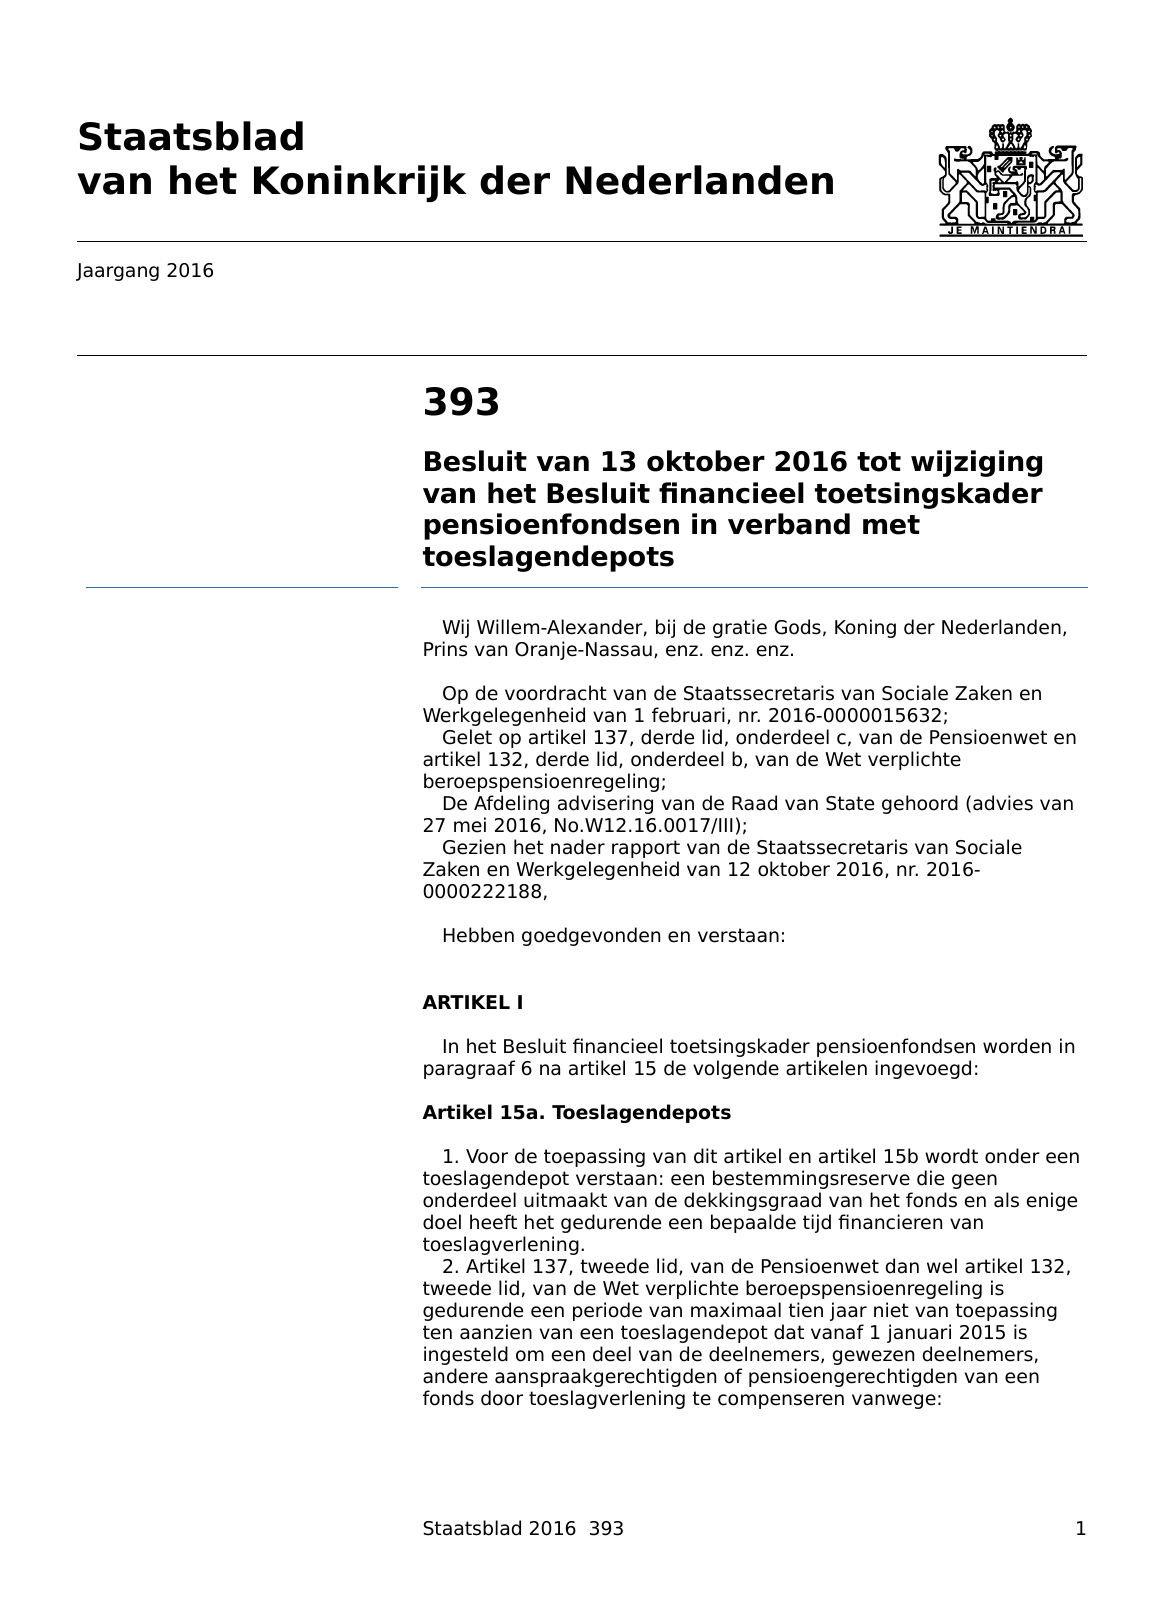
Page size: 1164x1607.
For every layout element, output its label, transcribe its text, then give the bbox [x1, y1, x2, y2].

text De Afdeling advisering van de Raad van State gehoord (advies van 27 mei 2016, No.W12.16.0017/III); [422, 793, 1087, 837]
text Gelet op artikel 137, derde lid, onderdeel c, van de Pensioenwet en artikel 132, derde lid, onderdeel b, van de Wet verplichte beroepspensioenregeling; [422, 727, 1087, 793]
text Wij Willem-Alexander, bij de gratie Gods, Koning der Nederlanden, Prins van Oranje-Nassau, enz. enz. enz. [422, 617, 1087, 661]
subtitle ARTIKEL I [422, 992, 1087, 1014]
picture [936, 115, 1087, 240]
text 1. Voor de toepassing van dit artikel en artikel 15b wordt onder een toeslagendepot verstaan: een bestemmingsreserve die geen onderdeel uitmaakt van de dekkingsgraad van het fonds en als enige doel heeft het gedurende een bepaalde tijd financieren van toeslagverlening. [422, 1146, 1087, 1256]
text Gezien het nader rapport van de Staatssecretaris van Sociale Zaken en Werkgelegenheid van 12 oktober 2016, nr. 2016-0000222188, [422, 837, 1087, 903]
text Besluit van 13 oktober 2016 tot wijziging van het Besluit financieel toetsingskader pensioenfondsen in verband met toeslagendepots [422, 447, 1087, 573]
subtitle 393 [422, 381, 1087, 424]
table_header [886, 100, 1087, 241]
text In het Besluit financieel toetsingskader pensioenfondsen worden in paragraaf 6 na artikel 15 de volgende artikelen ingevoegd: [422, 1036, 1087, 1080]
table_header Staatsblad van het Koninkrijk der Nederlanden [77, 100, 886, 241]
table_cell Jaargang 2016 [77, 242, 1087, 355]
text Op de voordracht van de Staatssecretaris van Sociale Zaken en Werkgelegenheid van 1 februari, nr. 2016-0000015632; [422, 683, 1087, 727]
text Hebben goedgevonden en verstaan: [422, 925, 1087, 947]
text 2. Artikel 137, tweede lid, van de Pensioenwet dan wel artikel 132, tweede lid, van de Wet verplichte beroepspensioenregeling is gedurende een periode van maximaal tien jaar niet van toepassing ten aanzien van een toeslagendepot dat vanaf 1 januari 2015 is ingesteld om een deel van de deelnemers, gewezen deelnemers, andere aanspraakgerechtigden of pensioengerechtigden van een fonds door toeslagverlening te compenseren vanwege: [422, 1256, 1087, 1410]
subtitle Artikel 15a. Toeslagendepots [422, 1102, 1087, 1124]
